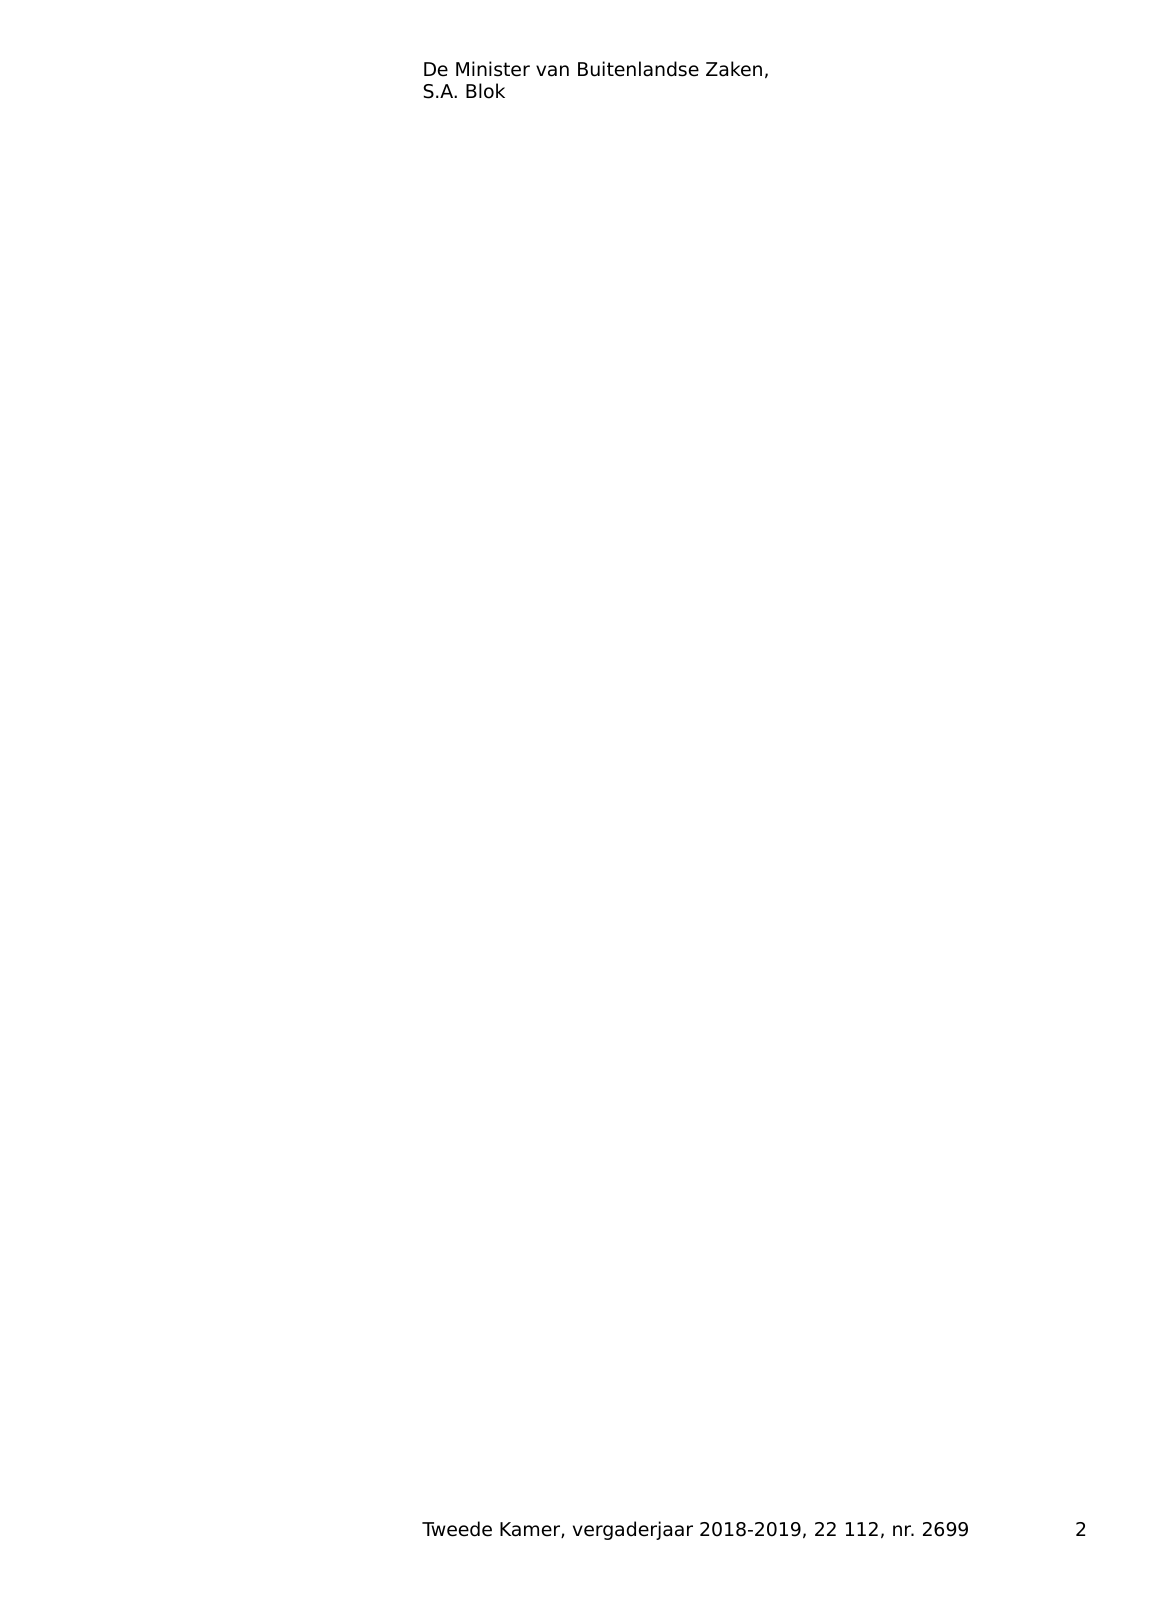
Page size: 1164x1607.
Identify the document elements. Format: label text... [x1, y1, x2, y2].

text De Minister van Buitenlandse Zaken, S.A. Blok [422, 59, 1087, 103]
